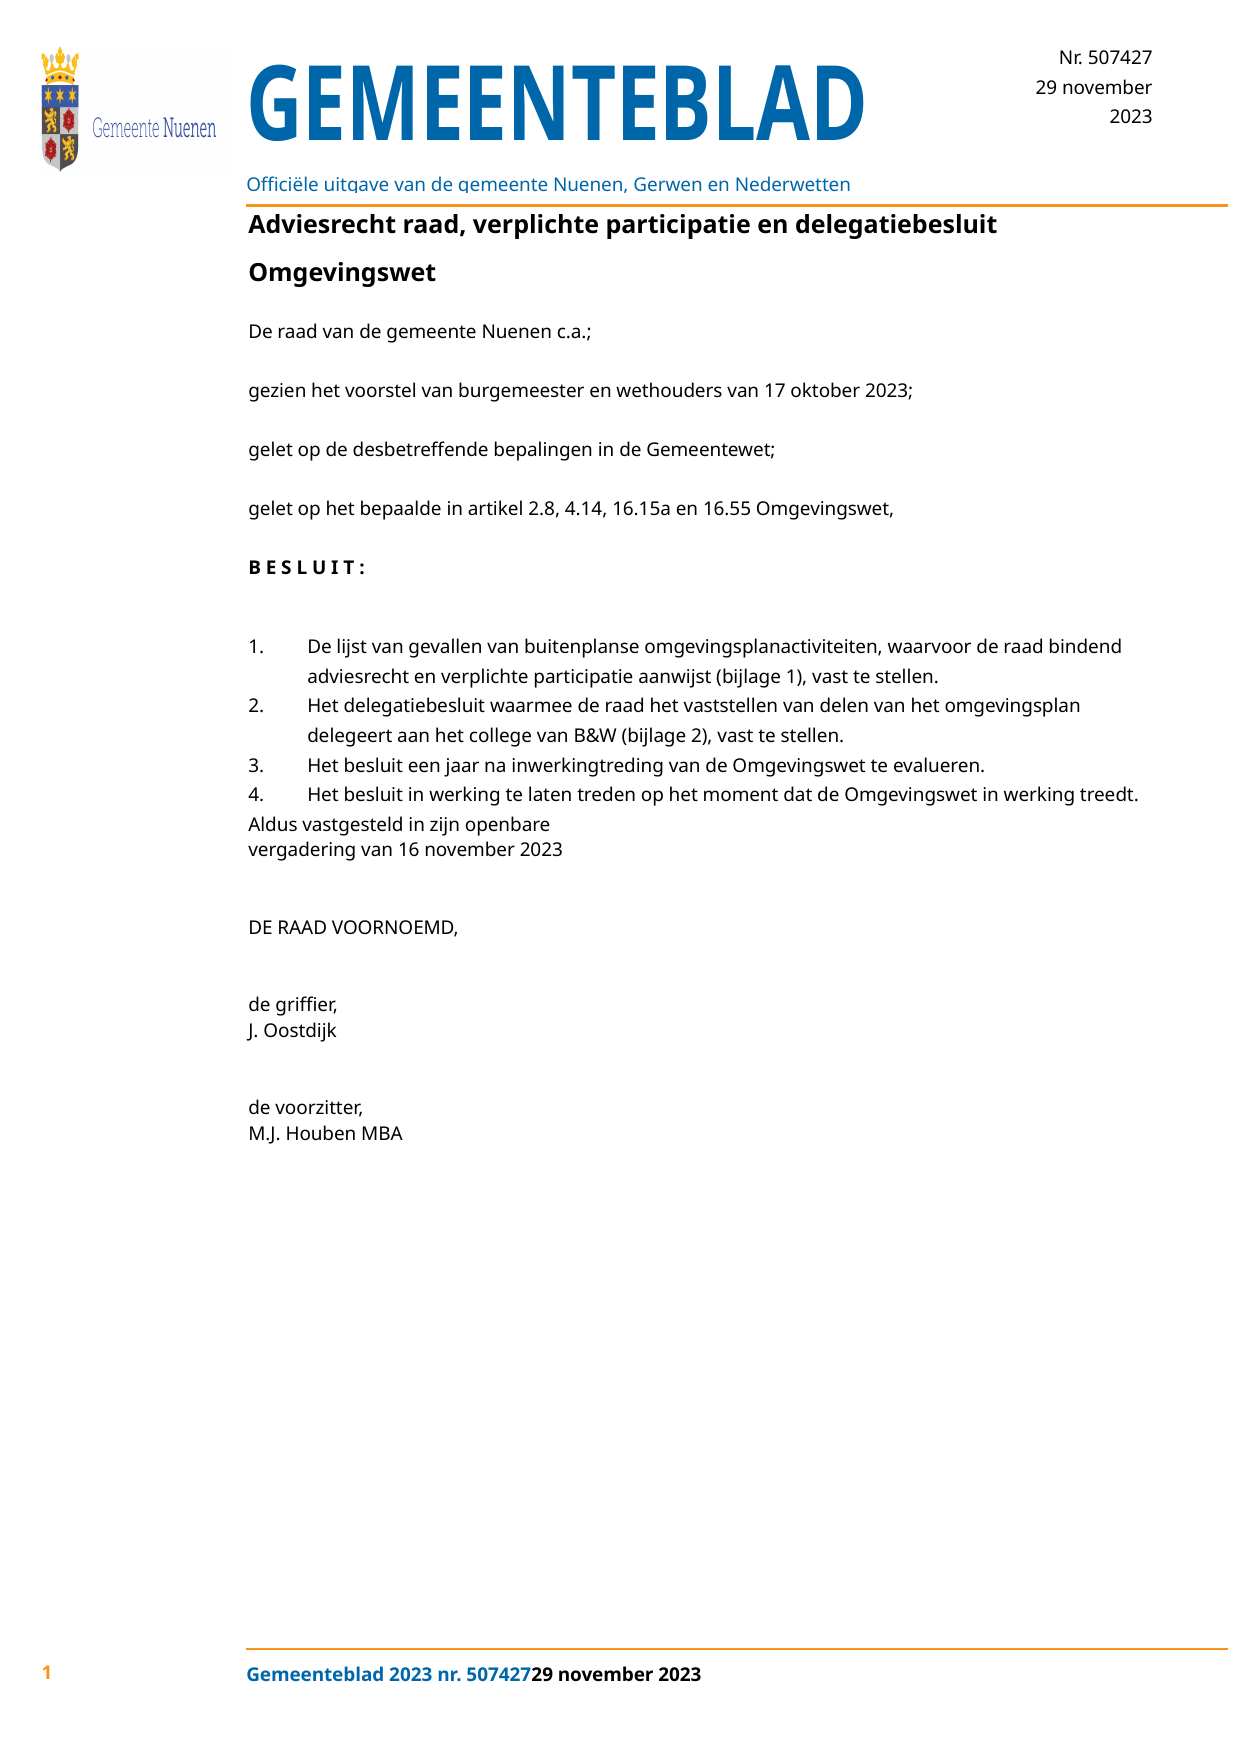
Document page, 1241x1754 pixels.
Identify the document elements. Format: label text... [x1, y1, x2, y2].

picture [41, 47, 231, 172]
text Adviesrecht raad, verplichte participatie en delegatiebesluit Omgevingswet [248, 207, 1152, 288]
list De lijst van gevallen van buitenplanse omgevingsplanactiviteiten, waarvoor de raad bindend adviesrecht en verplichte participatie aanwijst (bijlage 1), vast te stellen. [248, 633, 1152, 689]
text de griffier, [248, 991, 1152, 1017]
list Het besluit in werking te laten treden op het moment dat de Omgevingswet in werking treedt. [248, 781, 1152, 807]
text gezien het voorstel van burgemeester en wethouders van 17 oktober 2023; [248, 377, 1152, 403]
text de voorzitter, [248, 1094, 1152, 1120]
text gelet op de desbetreffende bepalingen in de Gemeentewet; [248, 436, 1152, 462]
text vergadering van 16 november 2023 [248, 837, 1152, 862]
text gelet op het bepaalde in artikel 2.8, 4.14, 16.15a en 16.55 Omgevingswet, [248, 495, 1152, 521]
text De raad van de gemeente Nuenen c.a.; [248, 318, 1152, 344]
text J. Oostdijk [248, 1017, 1152, 1042]
list Het besluit een jaar na inwerkingtreding van de Omgevingswet te evalueren. [248, 752, 1152, 777]
text Aldus vastgesteld in zijn openbare [248, 811, 1152, 837]
list Het delegatiebesluit waarmee de raad het vaststellen van delen van het omgevingsplan delegeert aan het college van B&W (bijlage 2), vast te stellen. [248, 693, 1152, 748]
text M.J. Houben MBA [248, 1120, 1152, 1145]
text DE RAAD VOORNOEMD, [248, 914, 1152, 939]
text B E S L U I T : [248, 554, 1152, 580]
